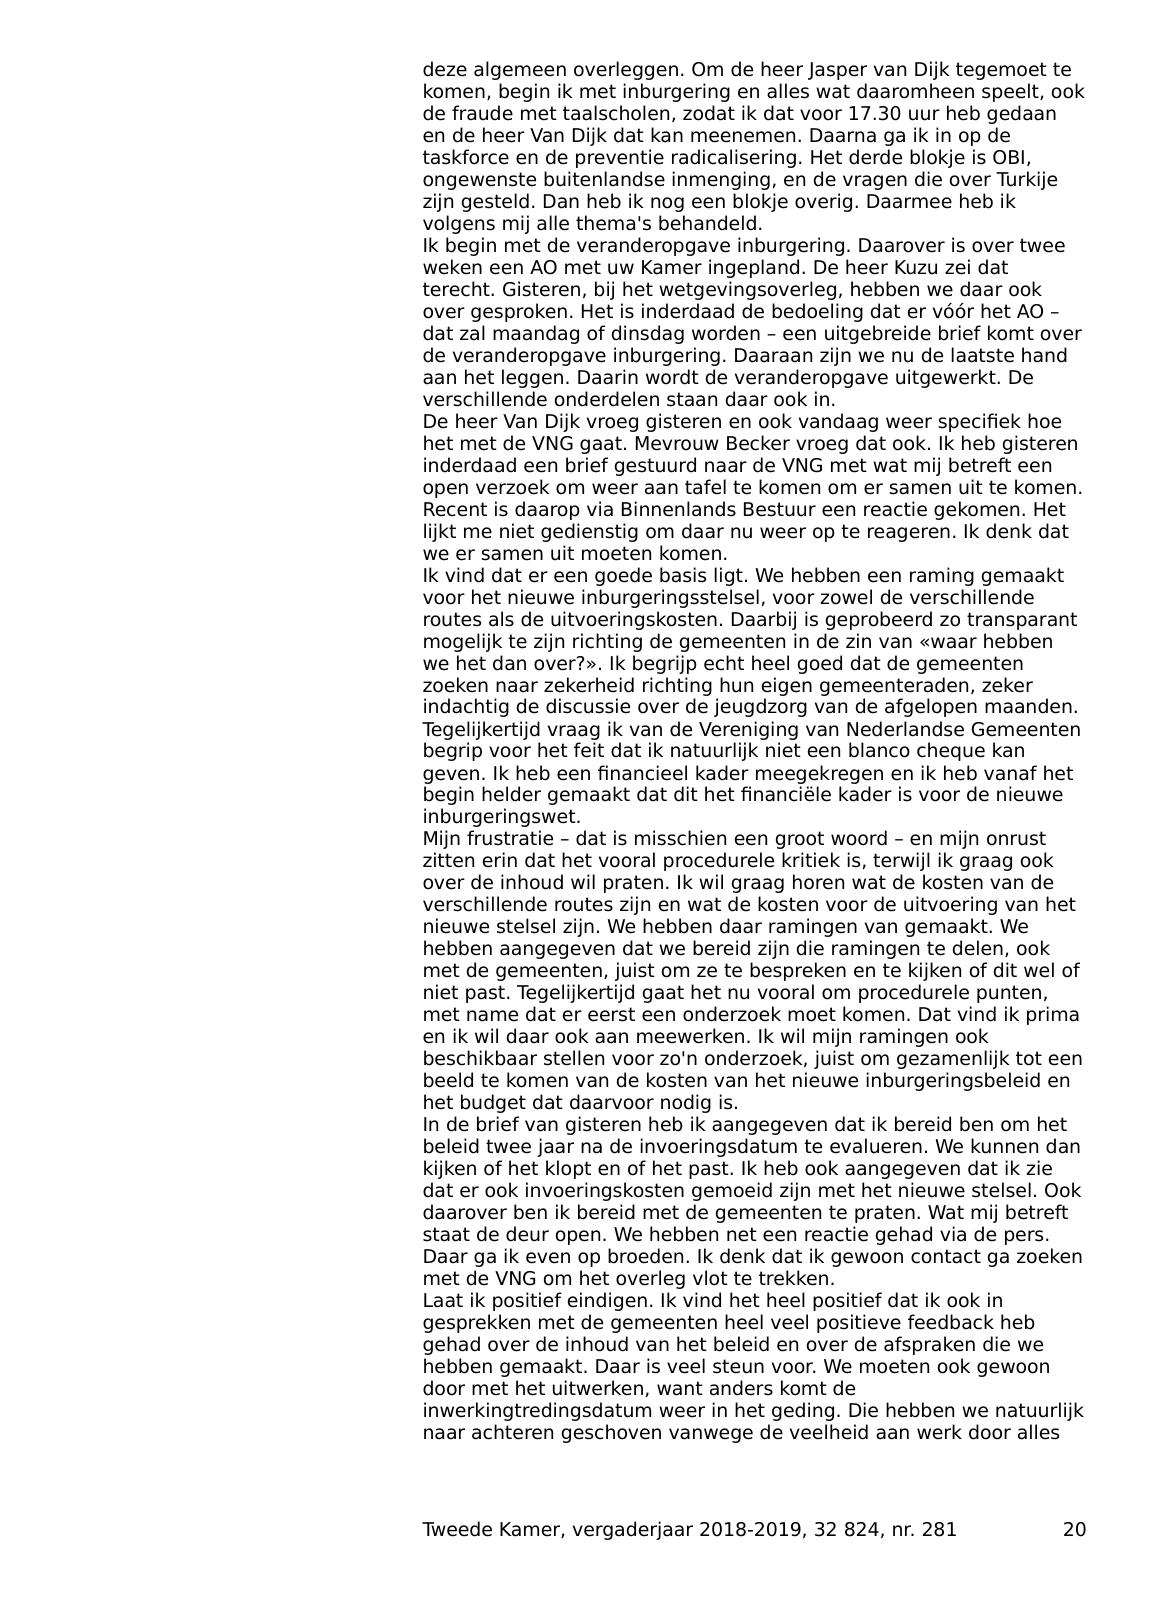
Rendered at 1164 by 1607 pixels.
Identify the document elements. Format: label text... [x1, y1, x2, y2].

text Mijn frustratie – dat is misschien een groot woord – en mijn onrust zitten erin dat het vooral procedurele kritiek is, terwijl ik graag ook over de inhoud wil praten. Ik wil graag horen wat de kosten van de verschillende routes zijn en wat de kosten voor de uitvoering van het nieuwe stelsel zijn. We hebben daar ramingen van gemaakt. We hebben aangegeven dat we bereid zijn die ramingen te delen, ook met de gemeenten, juist om ze te bespreken en te kijken of dit wel of niet past. Tegelijkertijd gaat het nu vooral om procedurele punten, met name dat er eerst een onderzoek moet komen. Dat vind ik prima en ik wil daar ook aan meewerken. Ik wil mijn ramingen ook beschikbaar stellen voor zo'n onderzoek, juist om gezamenlijk tot een beeld te komen van de kosten van het nieuwe inburgeringsbeleid en het budget dat daarvoor nodig is. [422, 828, 1087, 1114]
text In de brief van gisteren heb ik aangegeven dat ik bereid ben om het beleid twee jaar na de invoeringsdatum te evalueren. We kunnen dan kijken of het klopt en of het past. Ik heb ook aangegeven dat ik zie dat er ook invoeringskosten gemoeid zijn met het nieuwe stelsel. Ook daarover ben ik bereid met de gemeenten te praten. Wat mij betreft staat de deur open. We hebben net een reactie gehad via de pers. Daar ga ik even op broeden. Ik denk dat ik gewoon contact ga zoeken met de VNG om het overleg vlot te trekken. [422, 1114, 1087, 1290]
text De heer Van Dijk vroeg gisteren en ook vandaag weer specifiek hoe het met de VNG gaat. Mevrouw Becker vroeg dat ook. Ik heb gisteren inderdaad een brief gestuurd naar de VNG met wat mij betreft een open verzoek om weer aan tafel te komen om er samen uit te komen. Recent is daarop via Binnenlands Bestuur een reactie gekomen. Het lijkt me niet gedienstig om daar nu weer op te reageren. Ik denk dat we er samen uit moeten komen. [422, 411, 1087, 564]
text Ik begin met de veranderopgave inburgering. Daarover is over twee weken een AO met uw Kamer ingepland. De heer Kuzu zei dat terecht. Gisteren, bij het wetgevingsoverleg, hebben we daar ook over gesproken. Het is inderdaad de bedoeling dat er vóór het AO – dat zal maandag of dinsdag worden – een uitgebreide brief komt over de veranderopgave inburgering. Daaraan zijn we nu de laatste hand aan het leggen. Daarin wordt de veranderopgave uitgewerkt. De verschillende onderdelen staan daar ook in. [422, 235, 1087, 411]
text Ik vind dat er een goede basis ligt. We hebben een raming gemaakt voor het nieuwe inburgeringsstelsel, voor zowel de verschillende routes als de uitvoeringskosten. Daarbij is geprobeerd zo transparant mogelijk te zijn richting de gemeenten in de zin van «waar hebben we het dan over?». Ik begrijp echt heel goed dat de gemeenten zoeken naar zekerheid richting hun eigen gemeenteraden, zeker indachtig de discussie over de jeugdzorg van de afgelopen maanden. Tegelijkertijd vraag ik van de Vereniging van Nederlandse Gemeenten begrip voor het feit dat ik natuurlijk niet een blanco cheque kan geven. Ik heb een financieel kader meegekregen en ik heb vanaf het begin helder gemaakt dat dit het financiële kader is voor de nieuwe inburgeringswet. [422, 564, 1087, 828]
text Laat ik positief eindigen. Ik vind het heel positief dat ik ook in gesprekken met de gemeenten heel veel positieve feedback heb gehad over de inhoud van het beleid en over de afspraken die we hebben gemaakt. Daar is veel steun voor. We moeten ook gewoon door met het uitwerken, want anders komt de inwerkingtredingsdatum weer in het geding. Die hebben we natuurlijk naar achteren geschoven vanwege de veelheid aan werk door alles [422, 1290, 1087, 1444]
text deze algemeen overleggen. Om de heer Jasper van Dijk tegemoet te komen, begin ik met inburgering en alles wat daaromheen speelt, ook de fraude met taalscholen, zodat ik dat voor 17.30 uur heb gedaan en de heer Van Dijk dat kan meenemen. Daarna ga ik in op de taskforce en de preventie radicalisering. Het derde blokje is OBI, ongewenste buitenlandse inmenging, en de vragen die over Turkije zijn gesteld. Dan heb ik nog een blokje overig. Daarmee heb ik volgens mij alle thema's behandeld. [422, 59, 1087, 235]
